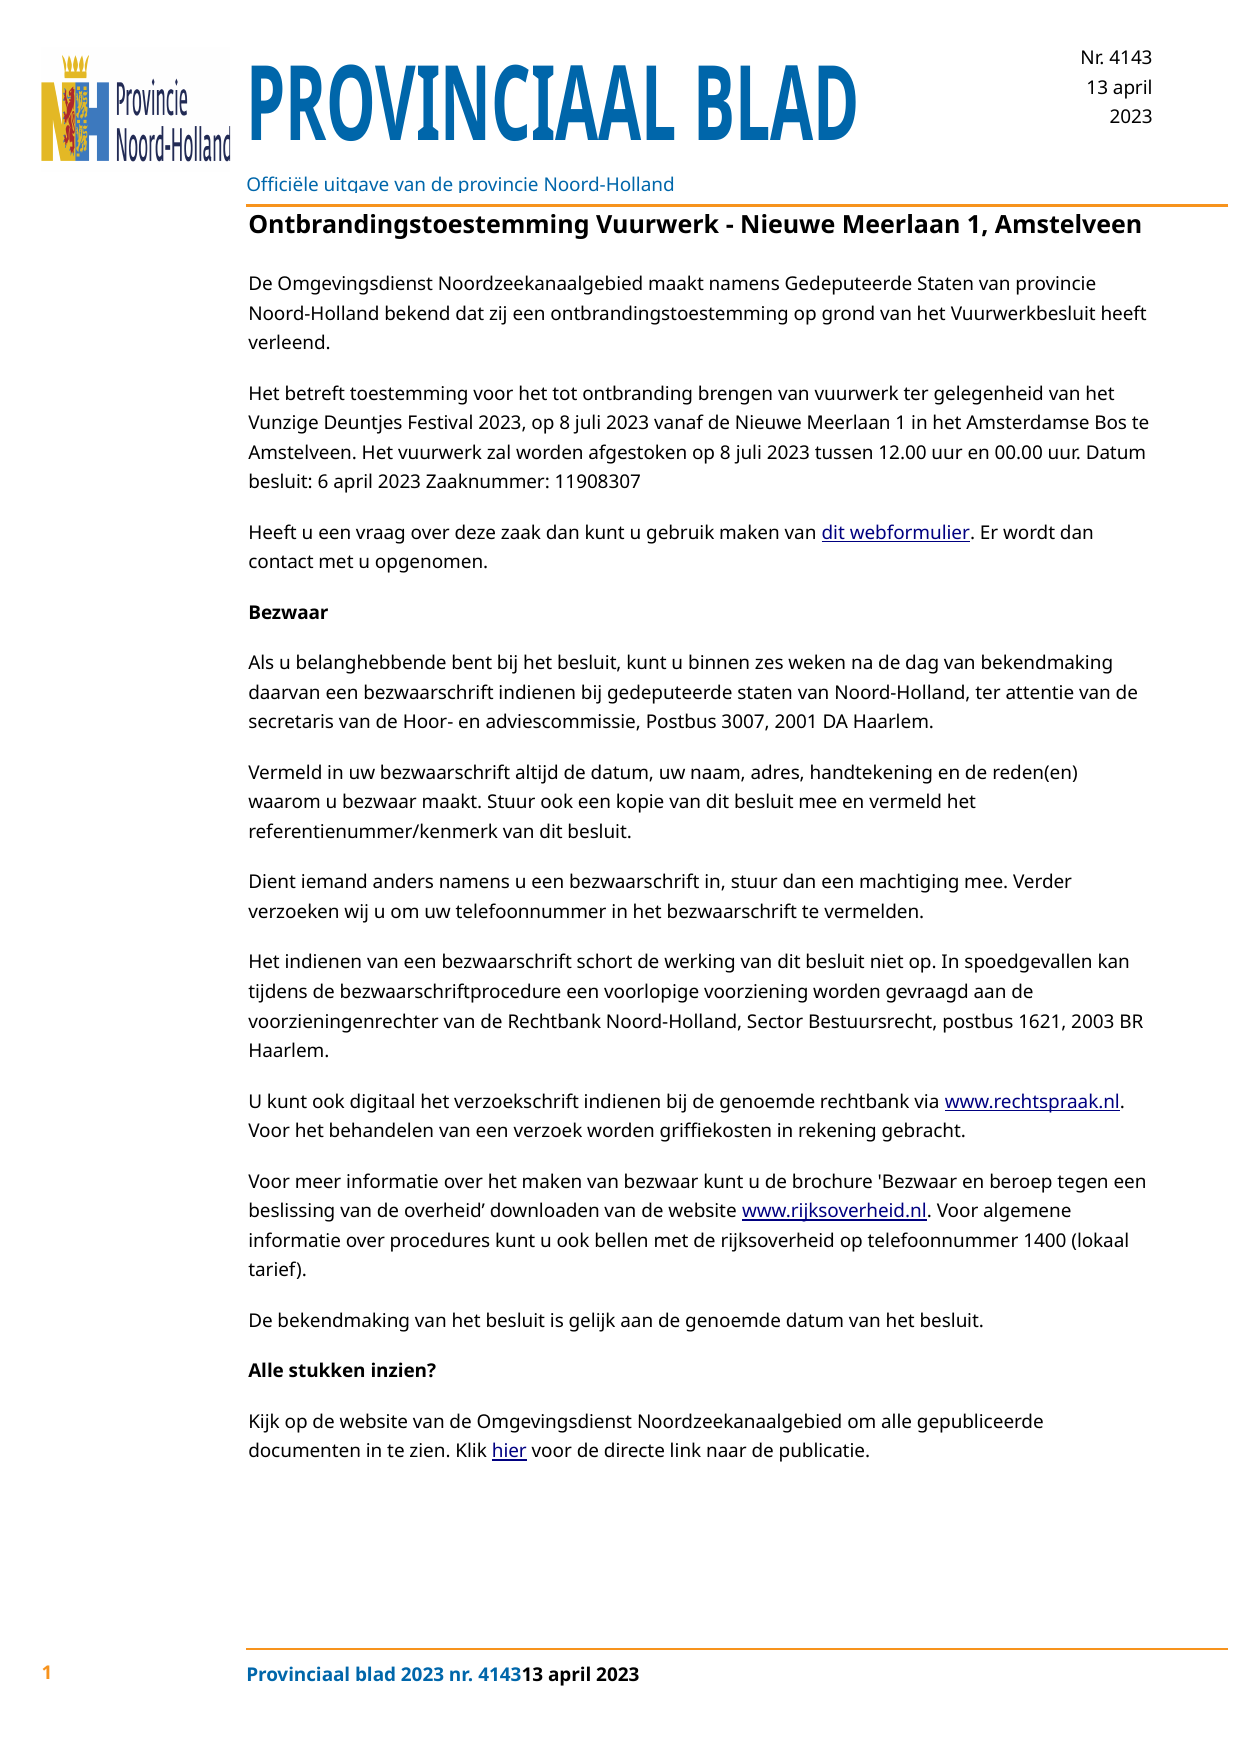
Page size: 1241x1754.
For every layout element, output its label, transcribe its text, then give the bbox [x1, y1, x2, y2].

text Voor meer informatie over het maken van bezwaar kunt u de brochure 'Bezwaar en beroep tegen een beslissing van de overheid’ downloaden van de website www.rijksoverheid.nl. Voor algemene informatie over procedures kunt u ook bellen met de rijksoverheid op telefoonnummer 1400 (lokaal tarief). [248, 1168, 1152, 1282]
text Het betreft toestemming voor het tot ontbranding brengen van vuurwerk ter gelegenheid van het Vunzige Deuntjes Festival 2023, op 8 juli 2023 vanaf de Nieuwe Meerlaan 1 in het Amsterdamse Bos te Amstelveen. Het vuurwerk zal worden afgestoken op 8 juli 2023 tussen 12.00 uur en 00.00 uur. Datum besluit: 6 april 2023 Zaaknummer: 11908307 [248, 380, 1152, 494]
text De Omgevingsdienst Noordzeekanaalgebied maakt namens Gedeputeerde Staten van provincie Noord-Holland bekend dat zij een ontbrandingstoestemming op grond van het Vuurwerkbesluit heeft verleend. [248, 270, 1152, 355]
text Ontbrandingstoestemming Vuurwerk - Nieuwe Meerlaan 1, Amstelveen [248, 207, 1152, 241]
text Als u belanghebbende bent bij het besluit, kunt u binnen zes weken na de dag van bekendmaking daarvan een bezwaarschrift indienen bij gedeputeerde staten van Noord-Holland, ter attentie van de secretaris van de Hoor- en adviescommissie, Postbus 3007, 2001 DA Haarlem. [248, 649, 1152, 734]
text Het indienen van een bezwaarschrift schort de werking van dit besluit niet op. In spoedgevallen kan tijdens de bezwaarschriftprocedure een voorlopige voorziening worden gevraagd aan de voorzieningenrechter van de Rechtbank Noord-Holland, Sector Bestuursrecht, postbus 1621, 2003 BR Haarlem. [248, 949, 1152, 1063]
text De bekendmaking van het besluit is gelijk aan de genoemde datum van het besluit. [248, 1307, 1152, 1333]
text Heeft u een vraag over deze zaak dan kunt u gebruik maken van dit webformulier. Er wordt dan contact met u opgenomen. [248, 519, 1152, 574]
text U kunt ook digitaal het verzoekschrift indienen bij de genoemde rechtbank via www.rechtspraak.nl. Voor het behandelen van een verzoek worden griffiekosten in rekening gebracht. [248, 1088, 1152, 1143]
text Bezwaar [248, 599, 1152, 625]
text Dient iemand anders namens u een bezwaarschrift in, stuur dan een machtiging mee. Verder verzoeken wij u om uw telefoonnummer in het bezwaarschrift te vermelden. [248, 869, 1152, 924]
picture [41, 47, 231, 172]
text Vermeld in uw bezwaarschrift altijd de datum, uw naam, adres, handtekening en de reden(en) waarom u bezwaar maakt. Stuur ook een kopie van dit besluit mee en vermeld het referentienummer/kenmerk van dit besluit. [248, 759, 1152, 844]
text Alle stukken inzien? [248, 1357, 1152, 1383]
text Kijk op de website van de Omgevingsdienst Noordzeekanaalgebied om alle gepubliceerde documenten in te zien. Klik hier voor de directe link naar de publicatie. [248, 1408, 1152, 1463]
